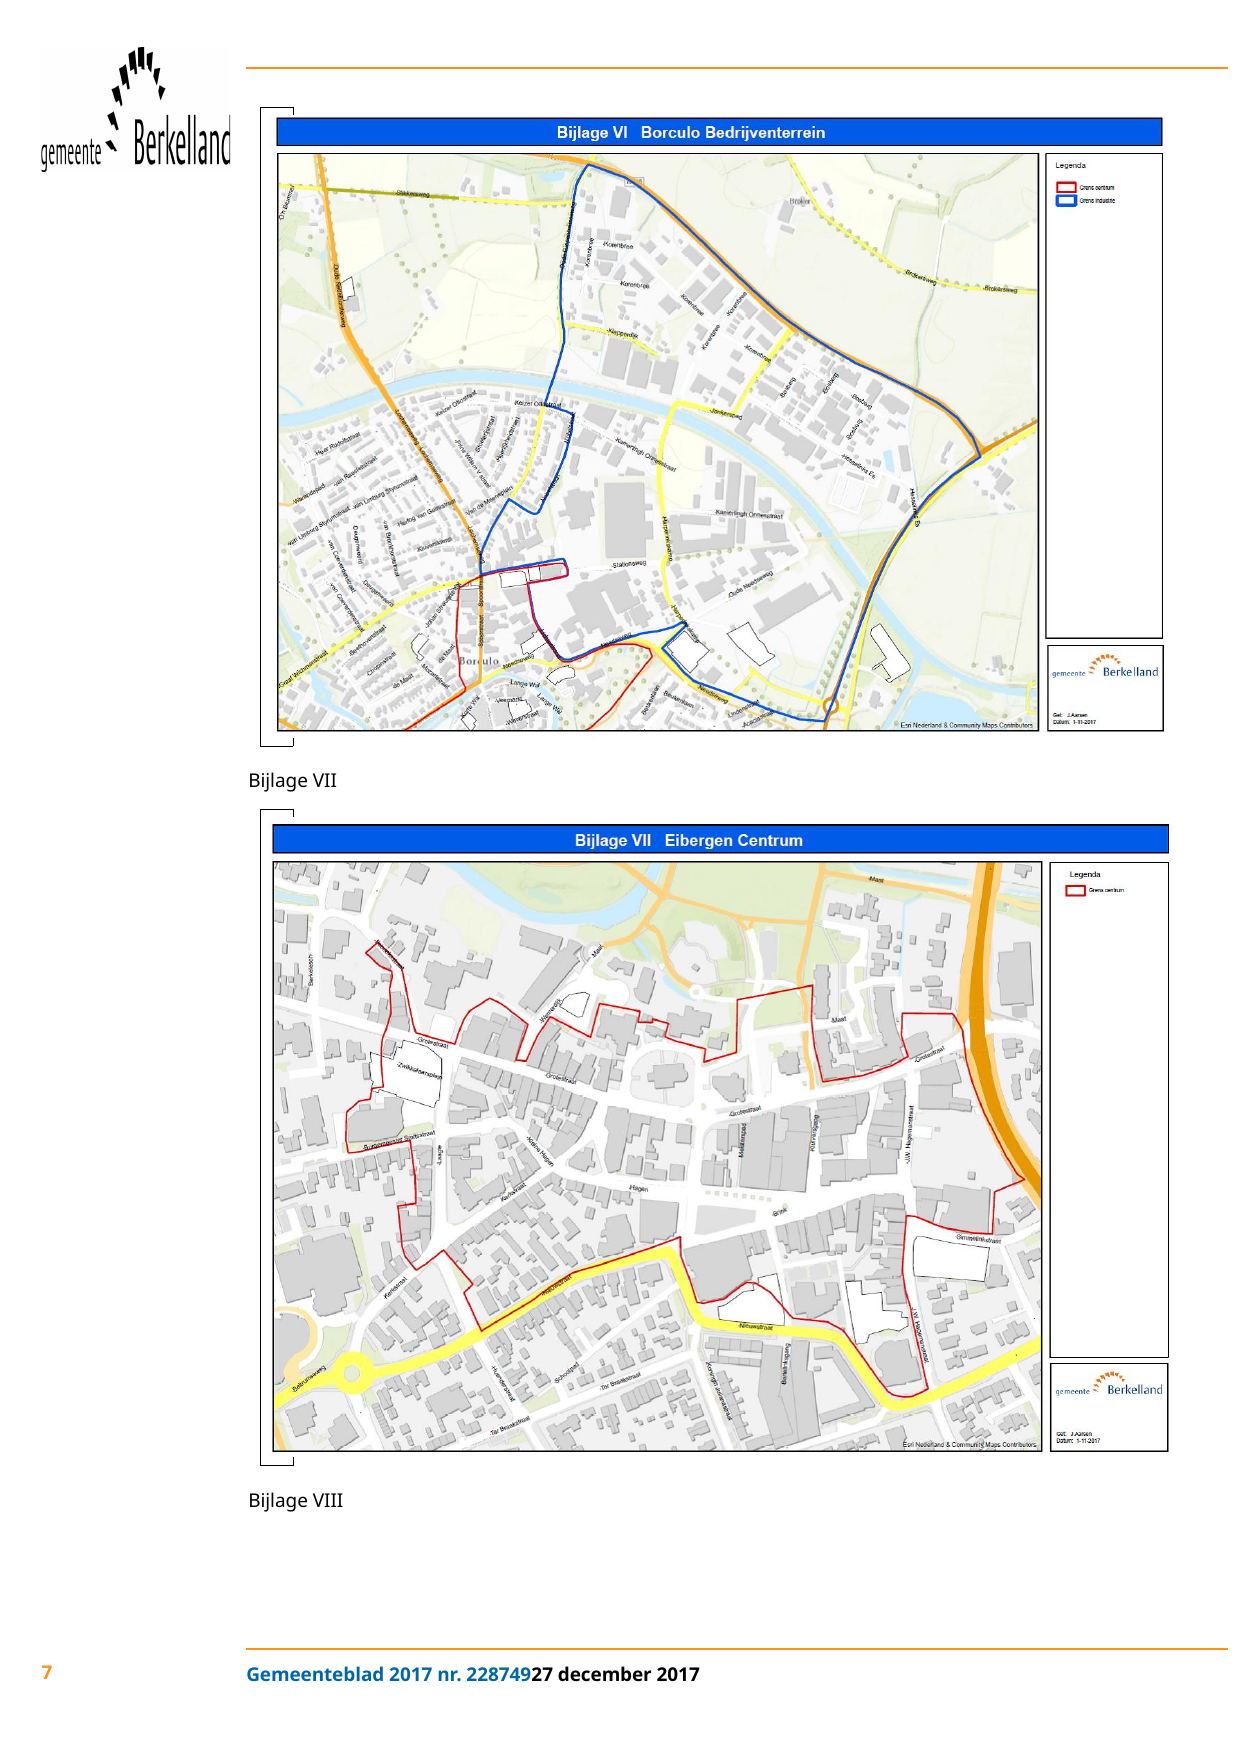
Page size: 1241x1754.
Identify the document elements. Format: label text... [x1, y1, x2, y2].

picture [41, 47, 231, 172]
text Bijlage VIII [248, 1487, 1152, 1512]
picture [268, 115, 1173, 738]
picture [268, 817, 1173, 1457]
text Bijlage VII [248, 767, 1152, 793]
